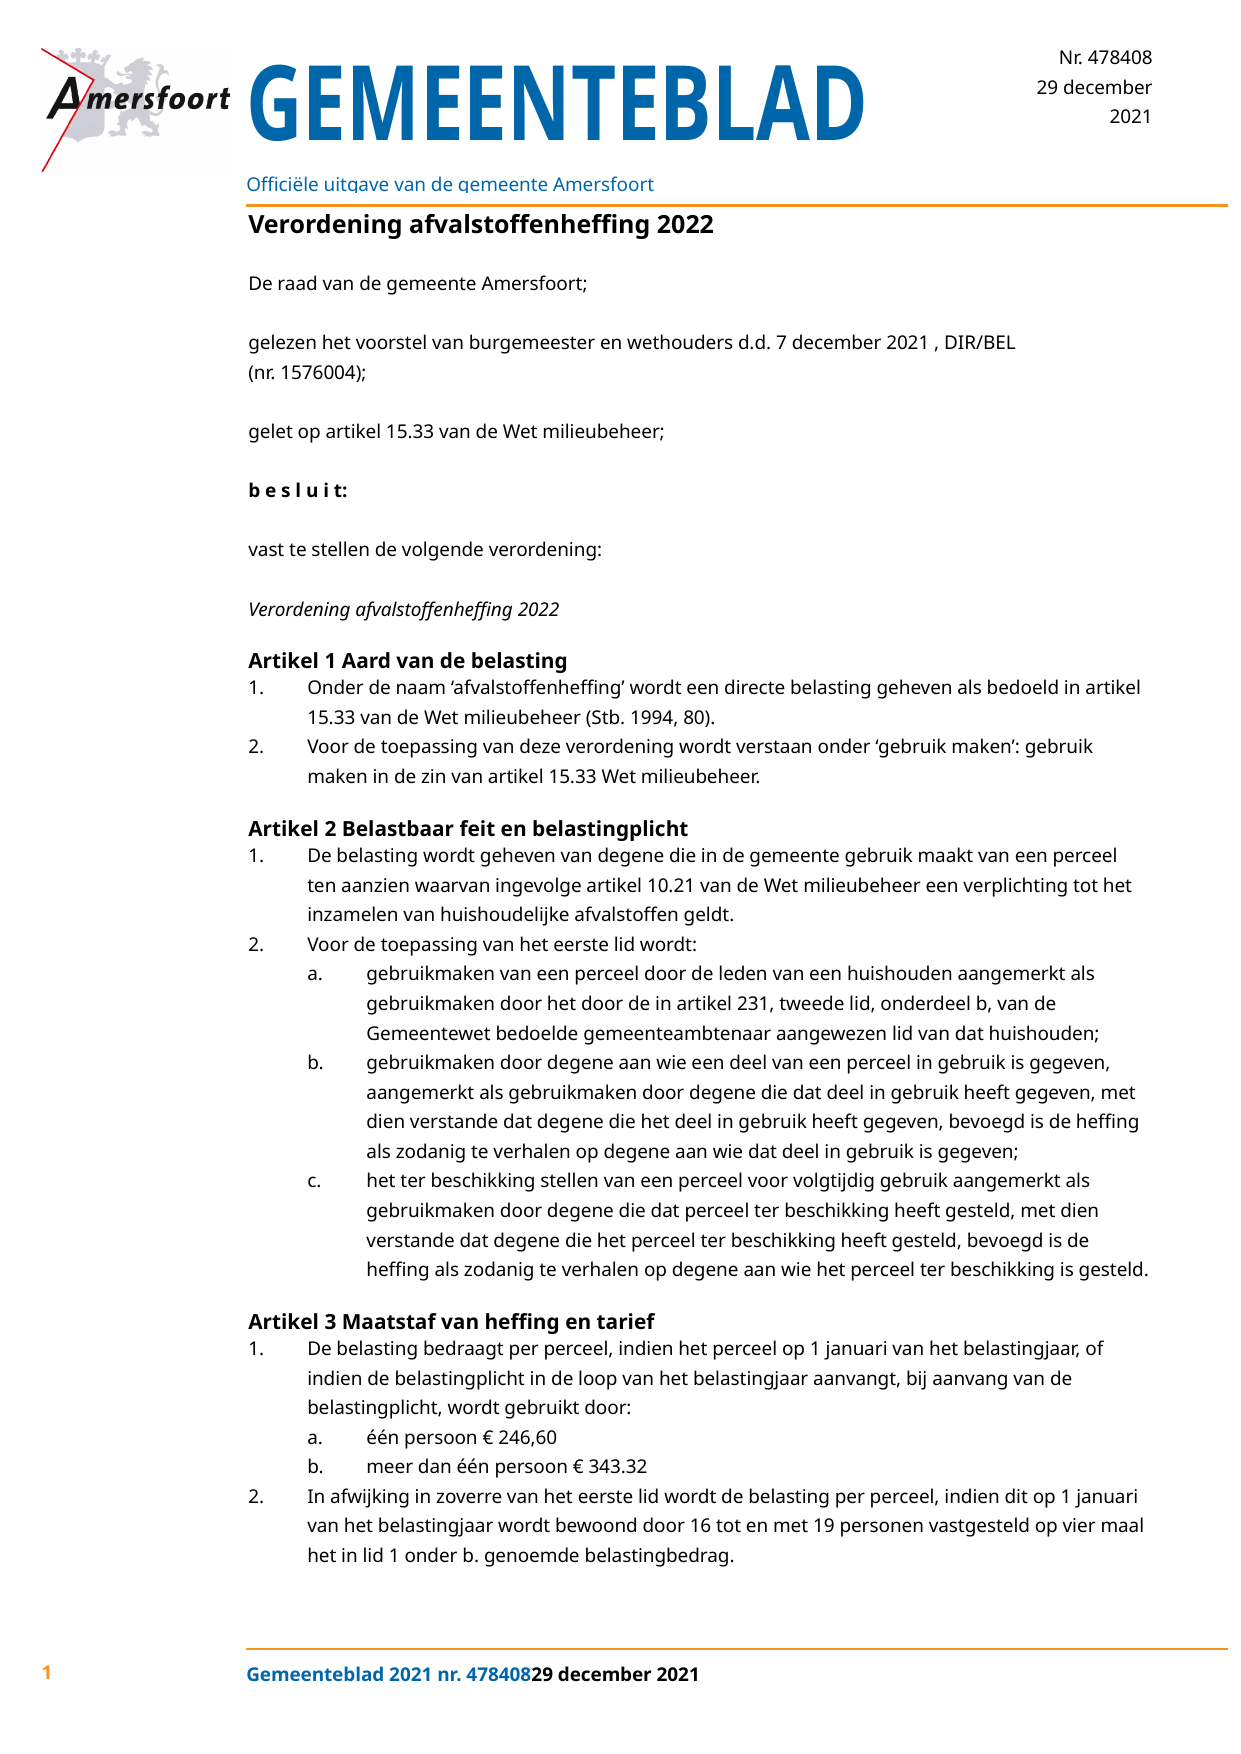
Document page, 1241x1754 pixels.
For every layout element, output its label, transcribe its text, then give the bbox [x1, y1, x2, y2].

list gebruikmaken door degene aan wie een deel van een perceel in gebruik is gegeven, aangemerkt als gebruikmaken door degene die dat deel in gebruik heeft gegeven, met dien verstande dat degene die het deel in gebruik heeft gegeven, bevoegd is de heffing als zodanig te verhalen op degene aan wie dat deel in gebruik is gegeven; [307, 1049, 1152, 1164]
text vast te stellen de volgende verordening: [248, 537, 1152, 562]
list één persoon € 246,60 [307, 1424, 1152, 1450]
text Verordening afvalstoffenheffing 2022 [248, 207, 1152, 241]
text De raad van de gemeente Amersfoort; [248, 270, 1152, 296]
text Artikel 1 Aard van de belasting [248, 646, 1152, 674]
text Verordening afvalstoffenheffing 2022 [248, 596, 1152, 621]
picture [41, 47, 231, 172]
text gelet op artikel 15.33 van de Wet milieubeheer; [248, 418, 1152, 444]
text Artikel 3 Maatstaf van heffing en tarief [248, 1307, 1152, 1335]
list In afwijking in zoverre van het eerste lid wordt de belasting per perceel, indien dit op 1 januari van het belastingjaar wordt bewoond door 16 tot en met 19 personen vastgesteld op vier maal het in lid 1 onder b. genoemde belastingbedrag. [248, 1483, 1152, 1568]
text Artikel 2 Belastbaar feit en belastingplicht [248, 814, 1152, 842]
list De belasting wordt geheven van degene die in de gemeente gebruik maakt van een perceel ten aanzien waarvan ingevolge artikel 10.21 van de Wet milieubeheer een verplichting tot het inzamelen van huishoudelijke afvalstoffen geldt. [248, 842, 1152, 927]
text (nr. 1576004); [248, 359, 1152, 385]
text gelezen het voorstel van burgemeester en wethouders d.d. 7 december 2021 , DIR/BEL [248, 329, 1152, 355]
list Onder de naam ‘afvalstoffenheffing’ wordt een directe belasting geheven als bedoeld in artikel 15.33 van de Wet milieubeheer (Stb. 1994, 80). [248, 674, 1152, 730]
list Voor de toepassing van deze verordening wordt verstaan onder ‘gebruik maken’: gebruik maken in de zin van artikel 15.33 Wet milieubeheer. [248, 734, 1152, 789]
list gebruikmaken van een perceel door de leden van een huishouden aangemerkt als gebruikmaken door het door de in artikel 231, tweede lid, onderdeel b, van de Gemeentewet bedoelde gemeenteambtenaar aangewezen lid van dat huishouden; [307, 961, 1152, 1045]
list De belasting bedraagt per perceel, indien het perceel op 1 januari van het belastingjaar, of indien de belastingplicht in de loop van het belastingjaar aanvangt, bij aanvang van de belastingplicht, wordt gebruikt door: [248, 1335, 1152, 1420]
list meer dan één persoon € 343.32 [307, 1453, 1152, 1479]
list Voor de toepassing van het eerste lid wordt: [248, 931, 1152, 957]
text b e s l u i t: [248, 477, 1152, 503]
list het ter beschikking stellen van een perceel voor volgtijdig gebruik aangemerkt als gebruikmaken door degene die dat perceel ter beschikking heeft gesteld, met dien verstande dat degene die het perceel ter beschikking heeft gesteld, bevoegd is de heffing als zodanig te verhalen op degene aan wie het perceel ter beschikking is gesteld. [307, 1168, 1152, 1282]
